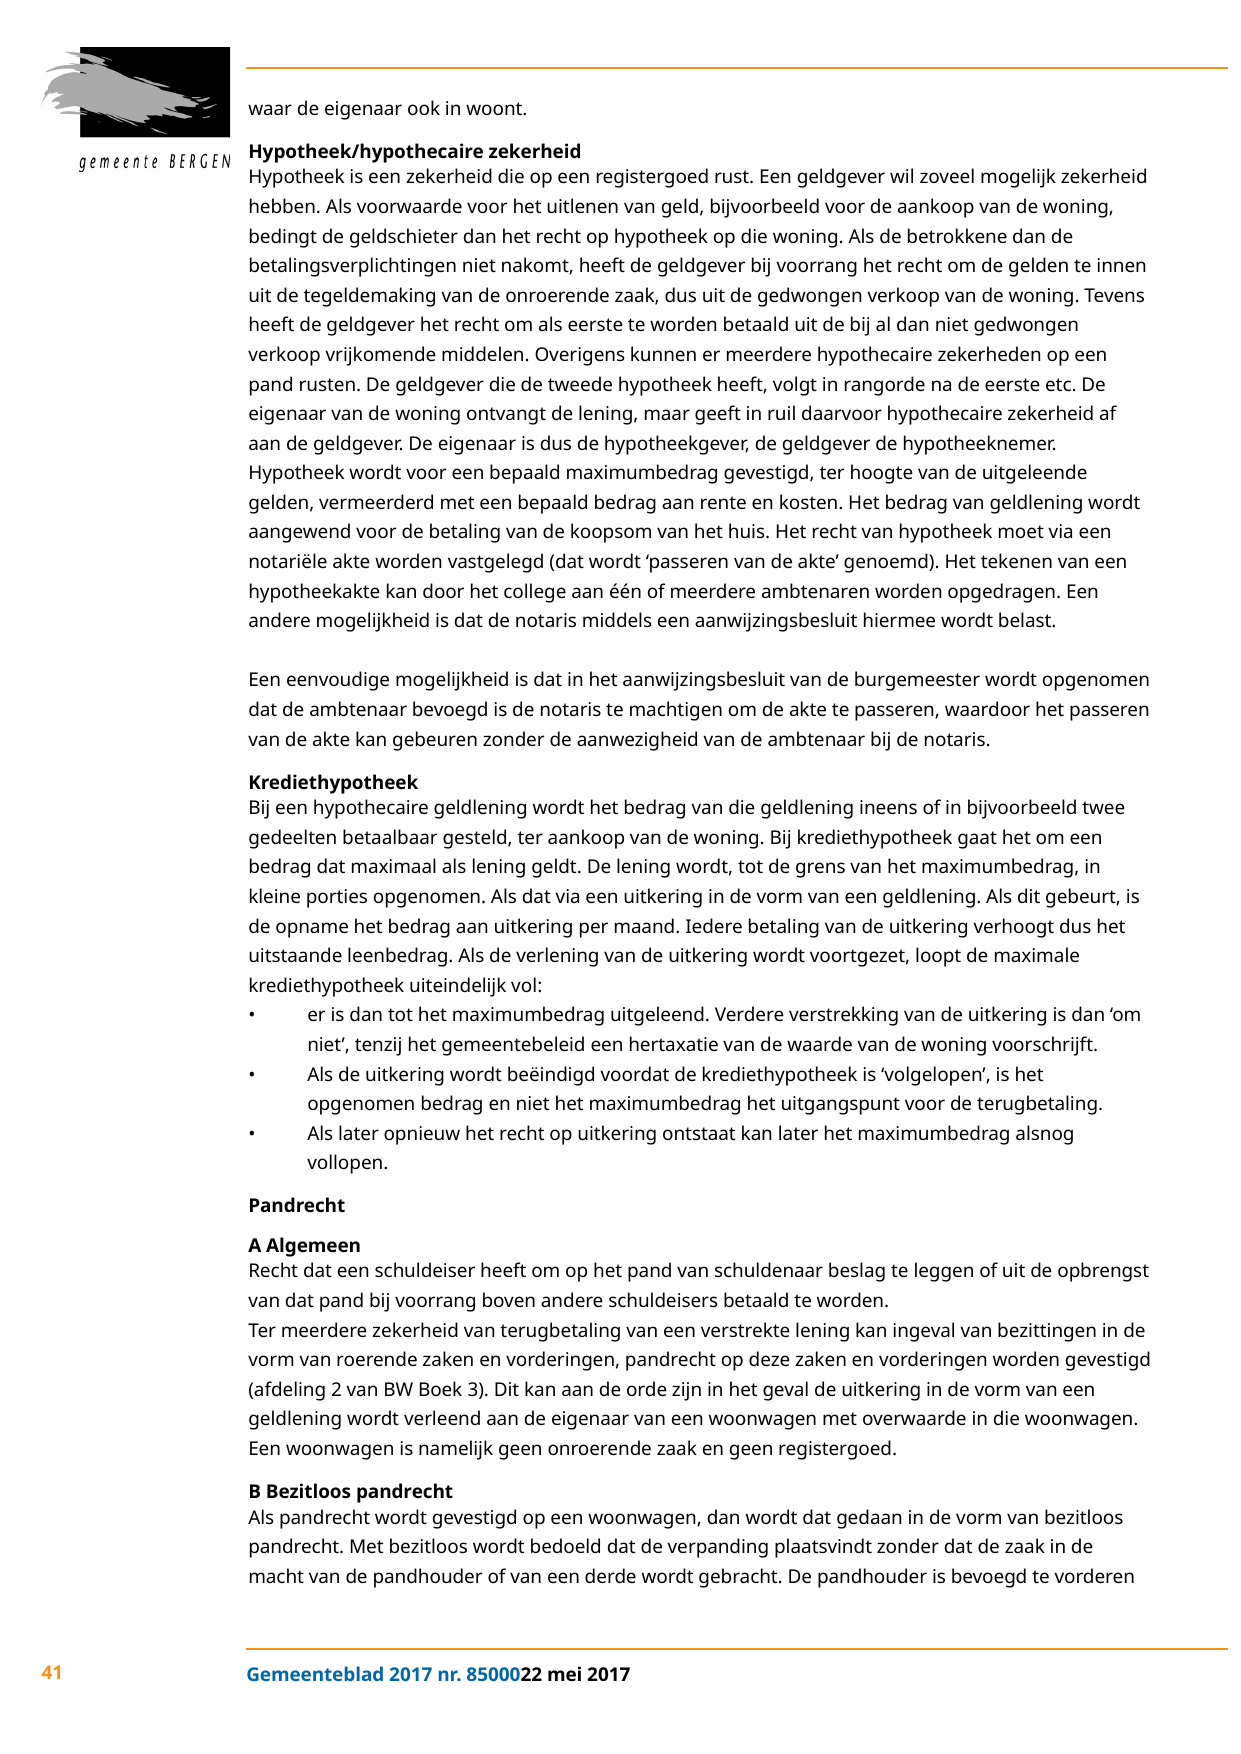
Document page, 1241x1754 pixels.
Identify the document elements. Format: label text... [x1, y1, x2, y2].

text Hypotheek/hypothecaire zekerheid [248, 138, 1152, 164]
text Een eenvoudige mogelijkheid is dat in het aanwijzingsbesluit van de burgemeester wordt opgenomen dat de ambtenaar bevoegd is de notaris te machtigen om de akte te passeren, waardoor het passeren van de akte kan gebeuren zonder de aanwezigheid van de ambtenaar bij de notaris. [248, 667, 1152, 751]
text Bij een hypothecaire geldlening wordt het bedrag van die geldlening ineens of in bijvoorbeeld twee gedeelten betaalbaar gesteld, ter aankoop van de woning. Bij krediethypotheek gaat het om een bedrag dat maximaal als lening geldt. De lening wordt, tot de grens van het maximumbedrag, in kleine porties opgenomen. Als dat via een uitkering in de vorm van een geldlening. Als dit gebeurt, is de opname het bedrag aan uitkering per maand. Iedere betaling van de uitkering verhoogt dus het uitstaande leenbedrag. Als de verlening van de uitkering wordt voortgezet, loopt de maximale krediethypotheek uiteindelijk vol: [248, 794, 1152, 998]
text Pandrecht [248, 1193, 1152, 1218]
text waar de eigenaar ook in woont. [248, 95, 1152, 121]
text Hypotheek is een zekerheid die op een registergoed rust. Een geldgever wil zoveel mogelijk zekerheid hebben. Als voorwaarde voor het uitlenen van geld, bijvoorbeeld voor de aankoop van de woning, bedingt de geldschieter dan het recht op hypotheek op die woning. Als de betrokkene dan de betalingsverplichtingen niet nakomt, heeft de geldgever bij voorrang het recht om de gelden te innen uit de tegeldemaking van de onroerende zaak, dus uit de gedwongen verkoop van de woning. Tevens heeft de geldgever het recht om als eerste te worden betaald uit de bij al dan niet gedwongen verkoop vrijkomende middelen. Overigens kunnen er meerdere hypothecaire zekerheden op een pand rusten. De geldgever die de tweede hypotheek heeft, volgt in rangorde na de eerste etc. De eigenaar van de woning ontvangt de lening, maar geeft in ruil daarvoor hypothecaire zekerheid af aan de geldgever. De eigenaar is dus de hypotheekgever, de geldgever de hypotheeknemer. Hypotheek wordt voor een bepaald maximumbedrag gevestigd, ter hoogte van de uitgeleende gelden, vermeerderd met een bepaald bedrag aan rente en kosten. Het bedrag van geldlening wordt aangewend voor de betaling van de koopsom van het huis. Het recht van hypotheek moet via een notariële akte worden vastgelegd (dat wordt ‘passeren van de akte’ genoemd). Het tekenen van een hypotheekakte kan door het college aan één of meerdere ambtenaren worden opgedragen. Een andere mogelijkheid is dat de notaris middels een aanwijzingsbesluit hiermee wordt belast. [248, 164, 1152, 633]
list er is dan tot het maximumbedrag uitgeleend. Verdere verstrekking van de uitkering is dan ‘om niet’, tenzij het gemeentebeleid een hertaxatie van de waarde van de woning voorschrijft. [248, 1002, 1152, 1057]
text Krediethypotheek [248, 769, 1152, 794]
text B Bezitloos pandrecht [248, 1478, 1152, 1504]
text A Algemeen [248, 1232, 1152, 1258]
text Als pandrecht wordt gevestigd op een woonwagen, dan wordt dat gedaan in de vorm van bezitloos pandrecht. Met bezitloos wordt bedoeld dat de verpanding plaatsvindt zonder dat de zaak in de macht van de pandhouder of van een derde wordt gebracht. De pandhouder is bevoegd te vorderen [248, 1504, 1152, 1589]
text Ter meerdere zekerheid van terugbetaling van een verstrekte lening kan ingeval van bezittingen in de vorm van roerende zaken en vorderingen, pandrecht op deze zaken en vorderingen worden gevestigd (afdeling 2 van BW Boek 3). Dit kan aan de orde zijn in het geval de uitkering in de vorm van een geldlening wordt verleend aan de eigenaar van een woonwagen met overwaarde in die woonwagen. Een woonwagen is namelijk geen onroerende zaak en geen registergoed. [248, 1317, 1152, 1461]
list Als later opnieuw het recht op uitkering ontstaat kan later het maximumbedrag alsnog vollopen. [248, 1120, 1152, 1175]
text Recht dat een schuldeiser heeft om op het pand van schuldenaar beslag te leggen of uit de opbrengst van dat pand bij voorrang boven andere schuldeisers betaald te worden. [248, 1258, 1152, 1313]
picture [41, 47, 231, 172]
list Als de uitkering wordt beëindigd voordat de krediethypotheek is ‘volgelopen’, is het opgenomen bedrag en niet het maximumbedrag het uitgangspunt voor de terugbetaling. [248, 1061, 1152, 1116]
